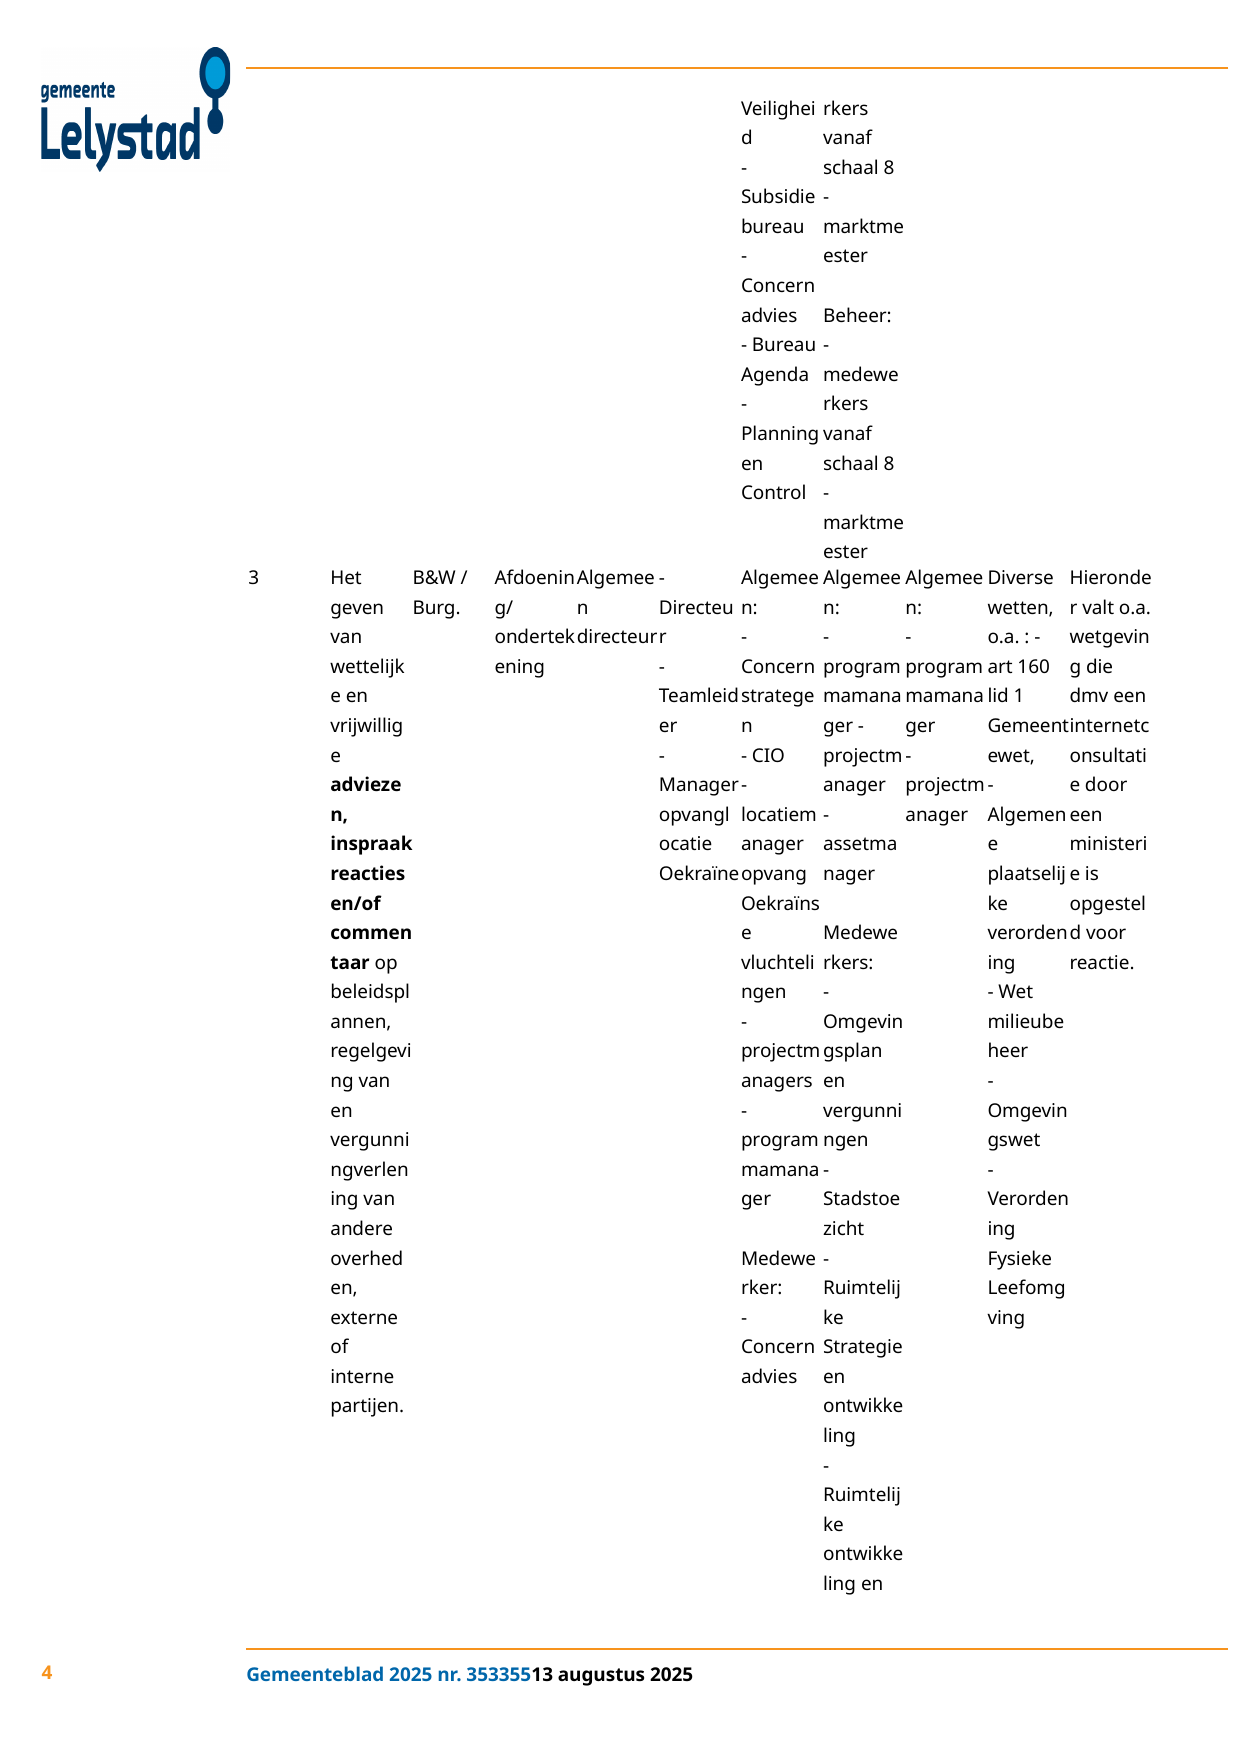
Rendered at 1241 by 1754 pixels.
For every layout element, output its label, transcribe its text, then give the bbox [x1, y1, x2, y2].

table_cell [987, 95, 1069, 564]
table_cell Algemeen: - programmamanager - projectmanager [905, 564, 987, 1596]
table_cell Het geven van wettelijke en vrijwillige adviezen, inspraakreacties en/of commentaar op beleidsplannen, regelgeving van en vergunningverlening van andere overheden, externe of interne partijen. [330, 564, 412, 1596]
table_cell [905, 95, 987, 564]
table_cell B&W / Burg. [412, 564, 494, 1596]
table_cell Hieronder valt o.a. wetgeving die dmv een internetconsultatie door een ministerie is opgesteld voor reactie. [1069, 564, 1152, 1596]
table_cell - Veiligheid - Subsidiebureau - Concernadvies - Bureau Agenda - Planning en Control [741, 95, 823, 564]
table_cell rkers vanaf schaal 8 - marktmeester Beheer: - medewerkers vanaf schaal 8 - marktmeester [823, 95, 905, 564]
table_cell [659, 95, 741, 564]
table_cell Diverse wetten, o.a. : - art 160 lid 1 Gemeentewet, - Algemene plaatselijke verordening - Wet milieubeheer - Omgevingswet - Verordening Fysieke Leefomgving [987, 564, 1069, 1596]
table_cell [1069, 95, 1152, 564]
table_cell [494, 95, 577, 564]
table_cell - Directeur - Teamleider - Manager opvanglocatie Oekraïne [659, 564, 741, 1596]
table_cell [330, 95, 412, 564]
table_cell [412, 95, 494, 564]
table_cell [248, 95, 330, 564]
table_cell 3 [248, 564, 330, 1596]
table_cell [577, 95, 659, 564]
picture [41, 47, 231, 172]
table_cell Afdoening/ondertekening [494, 564, 577, 1596]
table_cell Algemeen: - Concernstrategen - CIO - locatiemanager opvang Oekraïnse vluchtelingen - projectmanagers - programmamanager Medewerker: - Concernadvies [741, 564, 823, 1596]
table_cell Algemeen: - programmamanager - projectmanager - assetmanager Medewerkers: - Omgevingsplan en vergunningen - Stadstoezicht - Ruimtelijke Strategie en ontwikkeling - Ruimtelijke ontwikkeling en [823, 564, 905, 1596]
table_cell Algemeen directeur [577, 564, 659, 1596]
